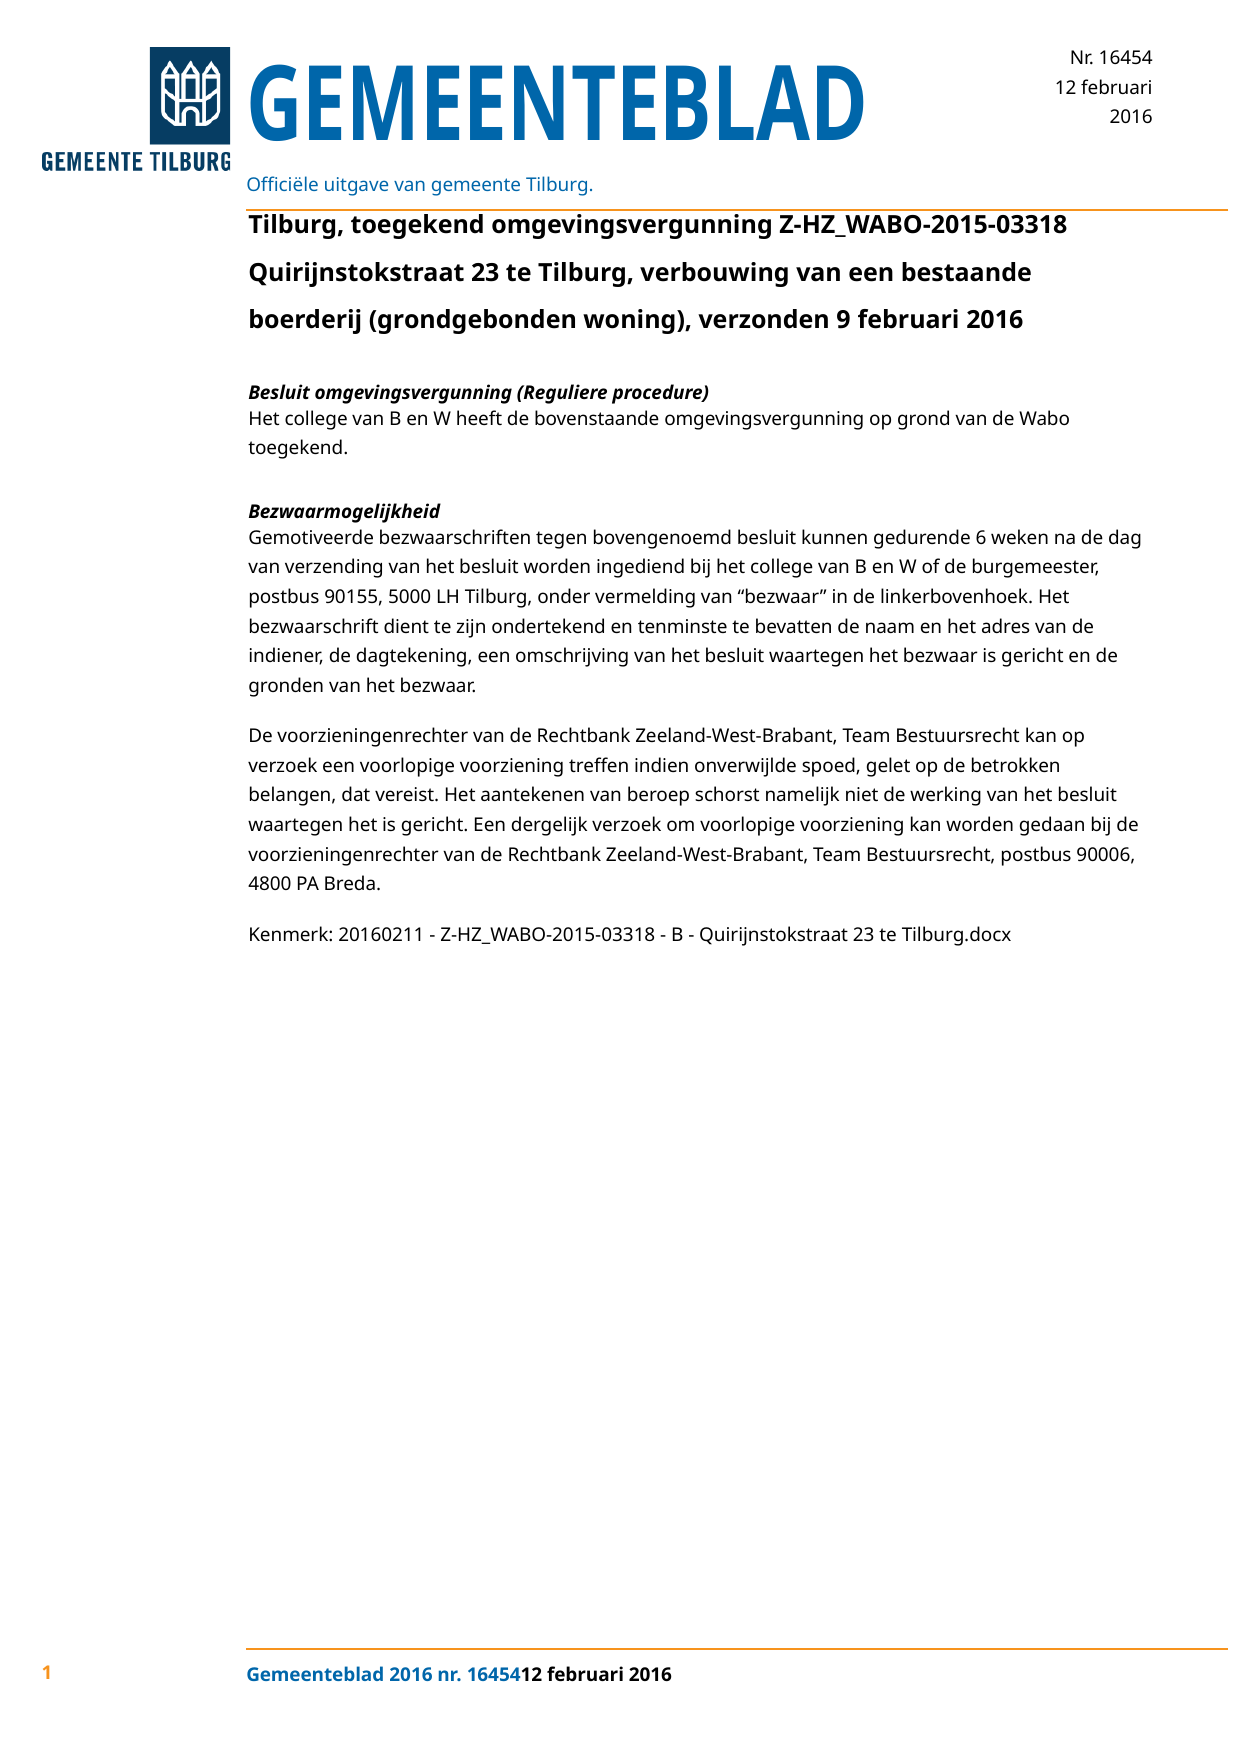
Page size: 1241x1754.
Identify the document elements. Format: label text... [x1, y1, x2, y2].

picture [41, 47, 231, 172]
text Tilburg, toegekend omgevingsvergunning Z-HZ_WABO-2015-03318 Quirijnstokstraat 23 te Tilburg, verbouwing van een bestaande boerderij (grondgebonden woning), verzonden 9 februari 2016 [248, 211, 1152, 336]
text Gemotiveerde bezwaarschriften tegen bovengenoemd besluit kunnen gedurende 6 weken na de dag van verzending van het besluit worden ingediend bij het college van B en W of de burgemeester, postbus 90155, 5000 LH Tilburg, onder vermelding van “bezwaar” in de linkerbovenhoek. Het bezwaarschrift dient te zijn ondertekend en tenminste te bevatten de naam en het adres van de indiener, de dagtekening, een omschrijving van het besluit waartegen het bezwaar is gericht en de gronden van het bezwaar. [248, 524, 1152, 698]
text De voorzieningenrechter van de Rechtbank Zeeland-West-Brabant, Team Bestuursrecht kan op verzoek een voorlopige voorziening treffen indien onverwijlde spoed, gelet op de betrokken belangen, dat vereist. Het aantekenen van beroep schorst namelijk niet de werking van het besluit waartegen het is gericht. Een dergelijk verzoek om voorlopige voorziening kan worden gedaan bij de voorzieningenrechter van de Rechtbank Zeeland-West-Brabant, Team Bestuursrecht, postbus 90006, 4800 PA Breda. [248, 722, 1152, 896]
text Bezwaarmogelijkheid [248, 498, 1152, 524]
text Kenmerk: 20160211 - Z-HZ_WABO-2015-03318 - B - Quirijnstokstraat 23 te Tilburg.docx [248, 921, 1152, 946]
text Het college van B en W heeft de bovenstaande omgevingsvergunning op grond van de Wabo toegekend. [248, 405, 1152, 460]
text Besluit omgevingsvergunning (Reguliere procedure) [248, 379, 1152, 405]
